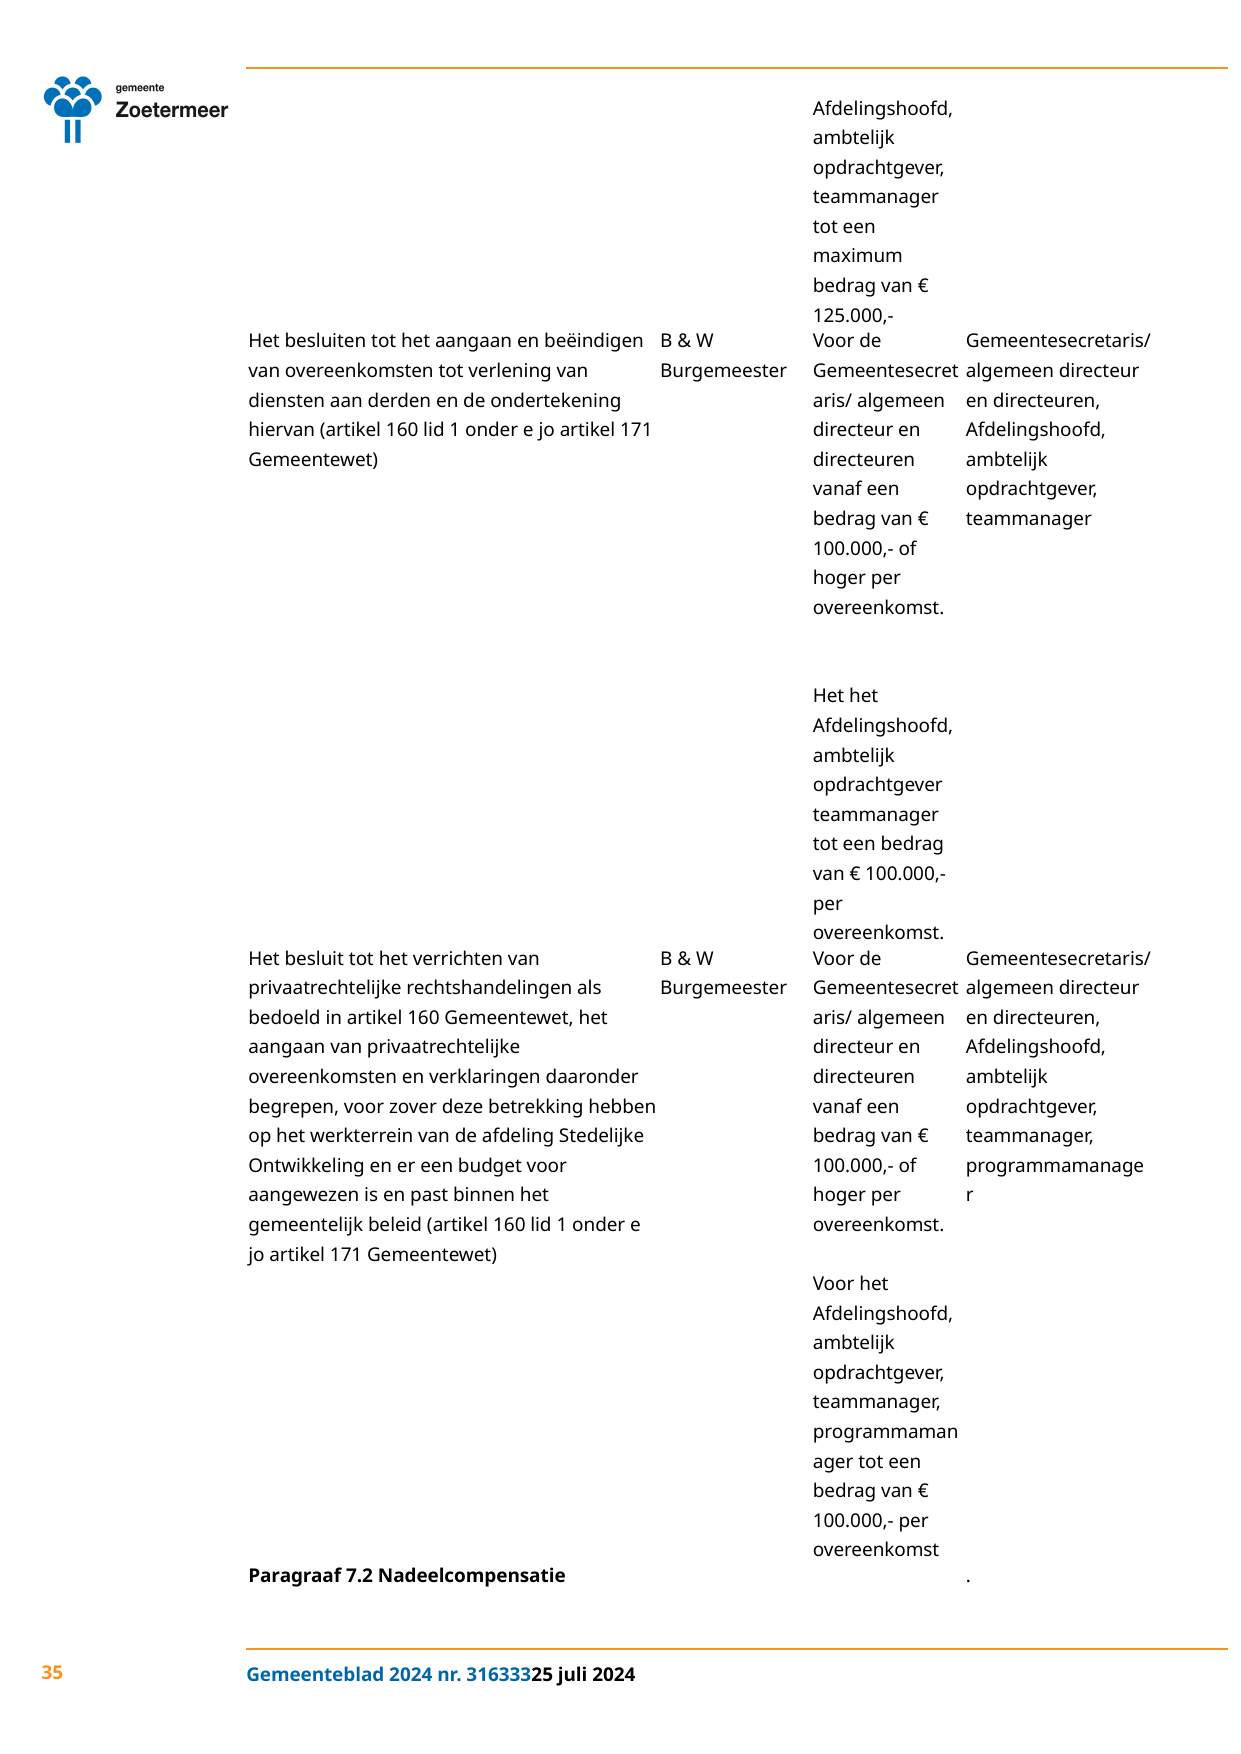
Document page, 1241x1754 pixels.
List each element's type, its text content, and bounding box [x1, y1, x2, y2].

table_cell [660, 1563, 813, 1588]
table_cell [660, 95, 813, 328]
table_cell Afdelingshoofd, ambtelijk opdrachtgever, teammanager tot een maximum bedrag van € 125.000,- [813, 95, 966, 328]
table_cell Het besluiten tot het aangaan en beëindigen van overeenkomsten tot verlening van diensten aan derden en de ondertekening hiervan (artikel 160 lid 1 onder e jo artikel 171 Gemeentewet) [248, 328, 660, 945]
table_cell B & W Burgemeester [660, 328, 813, 945]
picture [41, 47, 231, 172]
table_cell Gemeentesecretaris/ algemeen directeur en directeuren, Afdelingshoofd, ambtelijk opdrachtgever, teammanager, programmamanager [966, 945, 1152, 1562]
table_cell Gemeentesecretaris/ algemeen directeur en directeuren, Afdelingshoofd, ambtelijk opdrachtgever, teammanager [966, 328, 1152, 945]
table_cell Het besluit tot het verrichten van privaatrechtelijke rechtshandelingen als bedoeld in artikel 160 Gemeentewet, het aangaan van privaatrechtelijke overeenkomsten en verklaringen daaronder begrepen, voor zover deze betrekking hebben op het werkterrein van de afdeling Stedelijke Ontwikkeling en er een budget voor aangewezen is en past binnen het gemeentelijk beleid (artikel 160 lid 1 onder e jo artikel 171 Gemeentewet) [248, 945, 660, 1562]
table_cell B & W Burgemeester [660, 945, 813, 1562]
table_cell Paragraaf 7.2 Nadeelcompensatie [248, 1563, 660, 1588]
table_cell [966, 95, 1152, 328]
table_cell [248, 95, 660, 328]
table_cell . [966, 1563, 1152, 1588]
table_cell Voor de Gemeentesecretaris/ algemeen directeur en directeuren vanaf een bedrag van € 100.000,- of hoger per overeenkomst. Voor het Afdelingshoofd, ambtelijk opdrachtgever, teammanager, programmamanager tot een bedrag van € 100.000,- per overeenkomst [813, 945, 966, 1562]
table_cell [813, 1563, 966, 1588]
table_cell Voor de Gemeentesecretaris/ algemeen directeur en directeuren vanaf een bedrag van € 100.000,- of hoger per overeenkomst. Het het Afdelingshoofd, ambtelijk opdrachtgever teammanager tot een bedrag van € 100.000,- per overeenkomst. [813, 328, 966, 945]
